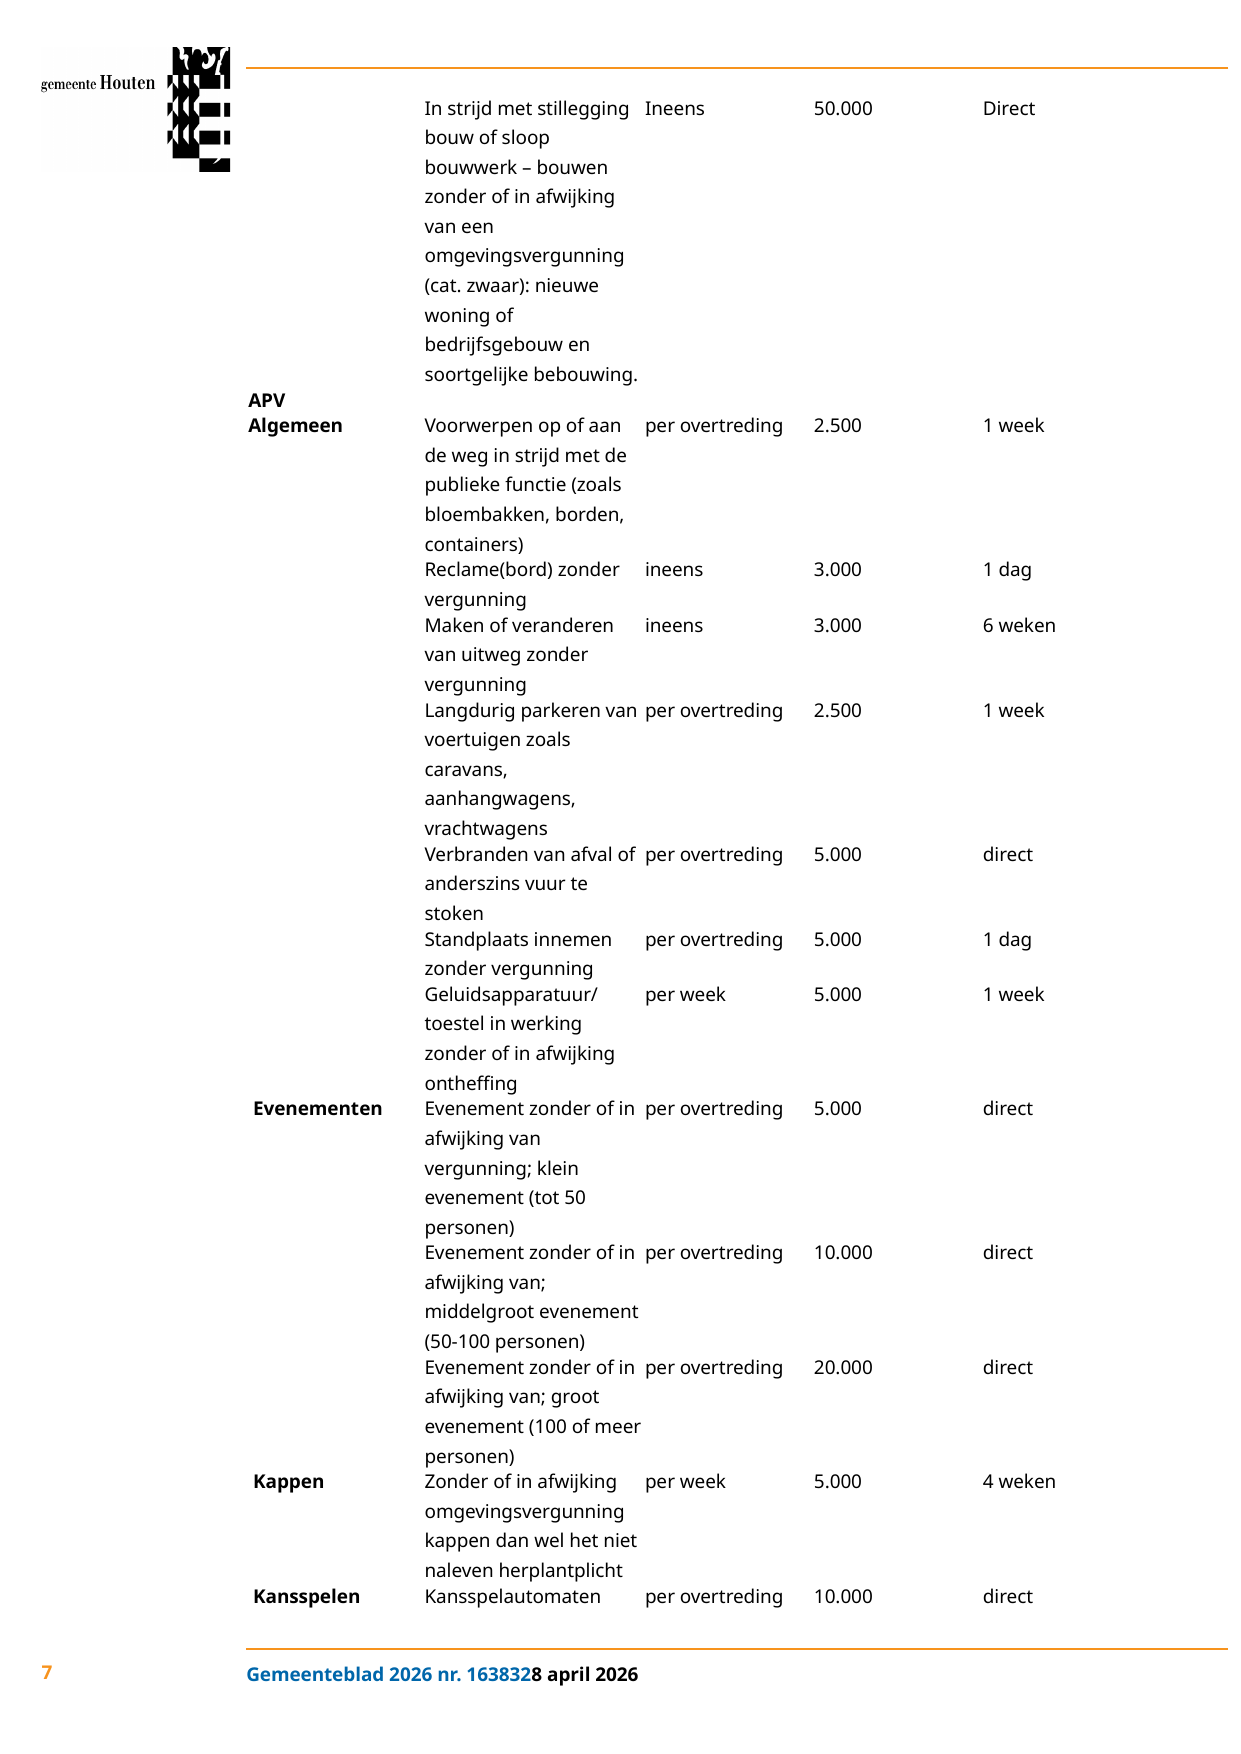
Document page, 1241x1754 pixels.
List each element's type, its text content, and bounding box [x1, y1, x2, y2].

table_cell 4 weken [983, 1469, 1152, 1583]
table_cell Maken of veranderen van uitweg zonder vergunning [424, 612, 645, 697]
table_cell Kappen [248, 1469, 424, 1583]
table_cell Verbranden van afval of anderszins vuur te stoken [424, 841, 645, 926]
table_cell per overtreding [645, 697, 814, 841]
table_cell 5.000 [814, 1469, 983, 1583]
table_cell APV [248, 387, 424, 412]
table_cell per week [645, 981, 814, 1096]
table_cell [248, 1354, 424, 1468]
table_cell 1 dag [983, 926, 1152, 981]
table_cell Kansspelen [248, 1583, 424, 1609]
table_cell [983, 387, 1152, 412]
table_cell Standplaats innemen zonder vergunning [424, 926, 645, 981]
table_cell 10.000 [814, 1583, 983, 1609]
table_cell [248, 612, 424, 697]
table_cell Voorwerpen op of aan de weg in strijd met de publieke functie (zoals bloembakken, borden, containers) [424, 413, 645, 557]
table_cell per overtreding [645, 926, 814, 981]
table_cell [424, 387, 645, 412]
table_cell 1 week [983, 413, 1152, 557]
table_cell 5.000 [814, 926, 983, 981]
table_cell 2.500 [814, 697, 983, 841]
table_cell 3.000 [814, 612, 983, 697]
table_cell 1 dag [983, 557, 1152, 612]
table_cell Evenementen [248, 1096, 424, 1239]
table_cell [814, 387, 983, 412]
table_cell 5.000 [814, 981, 983, 1096]
table_cell per overtreding [645, 841, 814, 926]
table_cell Ineens [645, 95, 814, 387]
table_cell Kansspelautomaten [424, 1583, 645, 1609]
table_cell Geluidsapparatuur/ toestel in werking zonder of in afwijking ontheffing [424, 981, 645, 1096]
table_cell direct [983, 1354, 1152, 1468]
table_cell Langdurig parkeren van voertuigen zoals caravans, aanhangwagens, vrachtwagens [424, 697, 645, 841]
table_cell [248, 841, 424, 926]
table_cell Zonder of in afwijking omgevingsvergunning kappen dan wel het niet naleven herplantplicht [424, 1469, 645, 1583]
table_cell ineens [645, 557, 814, 612]
table_cell [248, 557, 424, 612]
table_cell [248, 697, 424, 841]
table_cell [248, 926, 424, 981]
table_cell 20.000 [814, 1354, 983, 1468]
table_cell 6 weken [983, 612, 1152, 697]
picture [41, 47, 231, 172]
table_cell per overtreding [645, 1354, 814, 1468]
table_cell per week [645, 1469, 814, 1583]
table_cell Algemeen [248, 413, 424, 557]
table_cell Evenement zonder of in afwijking van; groot evenement (100 of meer personen) [424, 1354, 645, 1468]
table_cell 2.500 [814, 413, 983, 557]
table_cell 50.000 [814, 95, 983, 387]
table_cell per overtreding [645, 1096, 814, 1239]
table_cell Reclame(bord) zonder vergunning [424, 557, 645, 612]
table_cell direct [983, 841, 1152, 926]
table_cell In strijd met stillegging bouw of sloop bouwwerk – bouwen zonder of in afwijking van een omgevingsvergunning (cat. zwaar): nieuwe woning of bedrijfsgebouw en soortgelijke bebouwing. [424, 95, 645, 387]
table_cell ineens [645, 612, 814, 697]
table_cell 1 week [983, 981, 1152, 1096]
table_cell 5.000 [814, 1096, 983, 1239]
table_cell direct [983, 1583, 1152, 1609]
table_cell [248, 1240, 424, 1354]
table_cell direct [983, 1240, 1152, 1354]
table_cell 3.000 [814, 557, 983, 612]
table_cell per overtreding [645, 1583, 814, 1609]
table_cell 5.000 [814, 841, 983, 926]
table_cell [248, 95, 424, 387]
table_cell per overtreding [645, 413, 814, 557]
table_cell Evenement zonder of in afwijking van vergunning; klein evenement (tot 50 personen) [424, 1096, 645, 1239]
table_cell per overtreding [645, 1240, 814, 1354]
table_cell Evenement zonder of in afwijking van; middelgroot evenement (50-100 personen) [424, 1240, 645, 1354]
table_cell direct [983, 1096, 1152, 1239]
table_cell [645, 387, 814, 412]
table_cell 1 week [983, 697, 1152, 841]
table_cell 10.000 [814, 1240, 983, 1354]
table_cell [248, 981, 424, 1096]
table_cell Direct [983, 95, 1152, 387]
